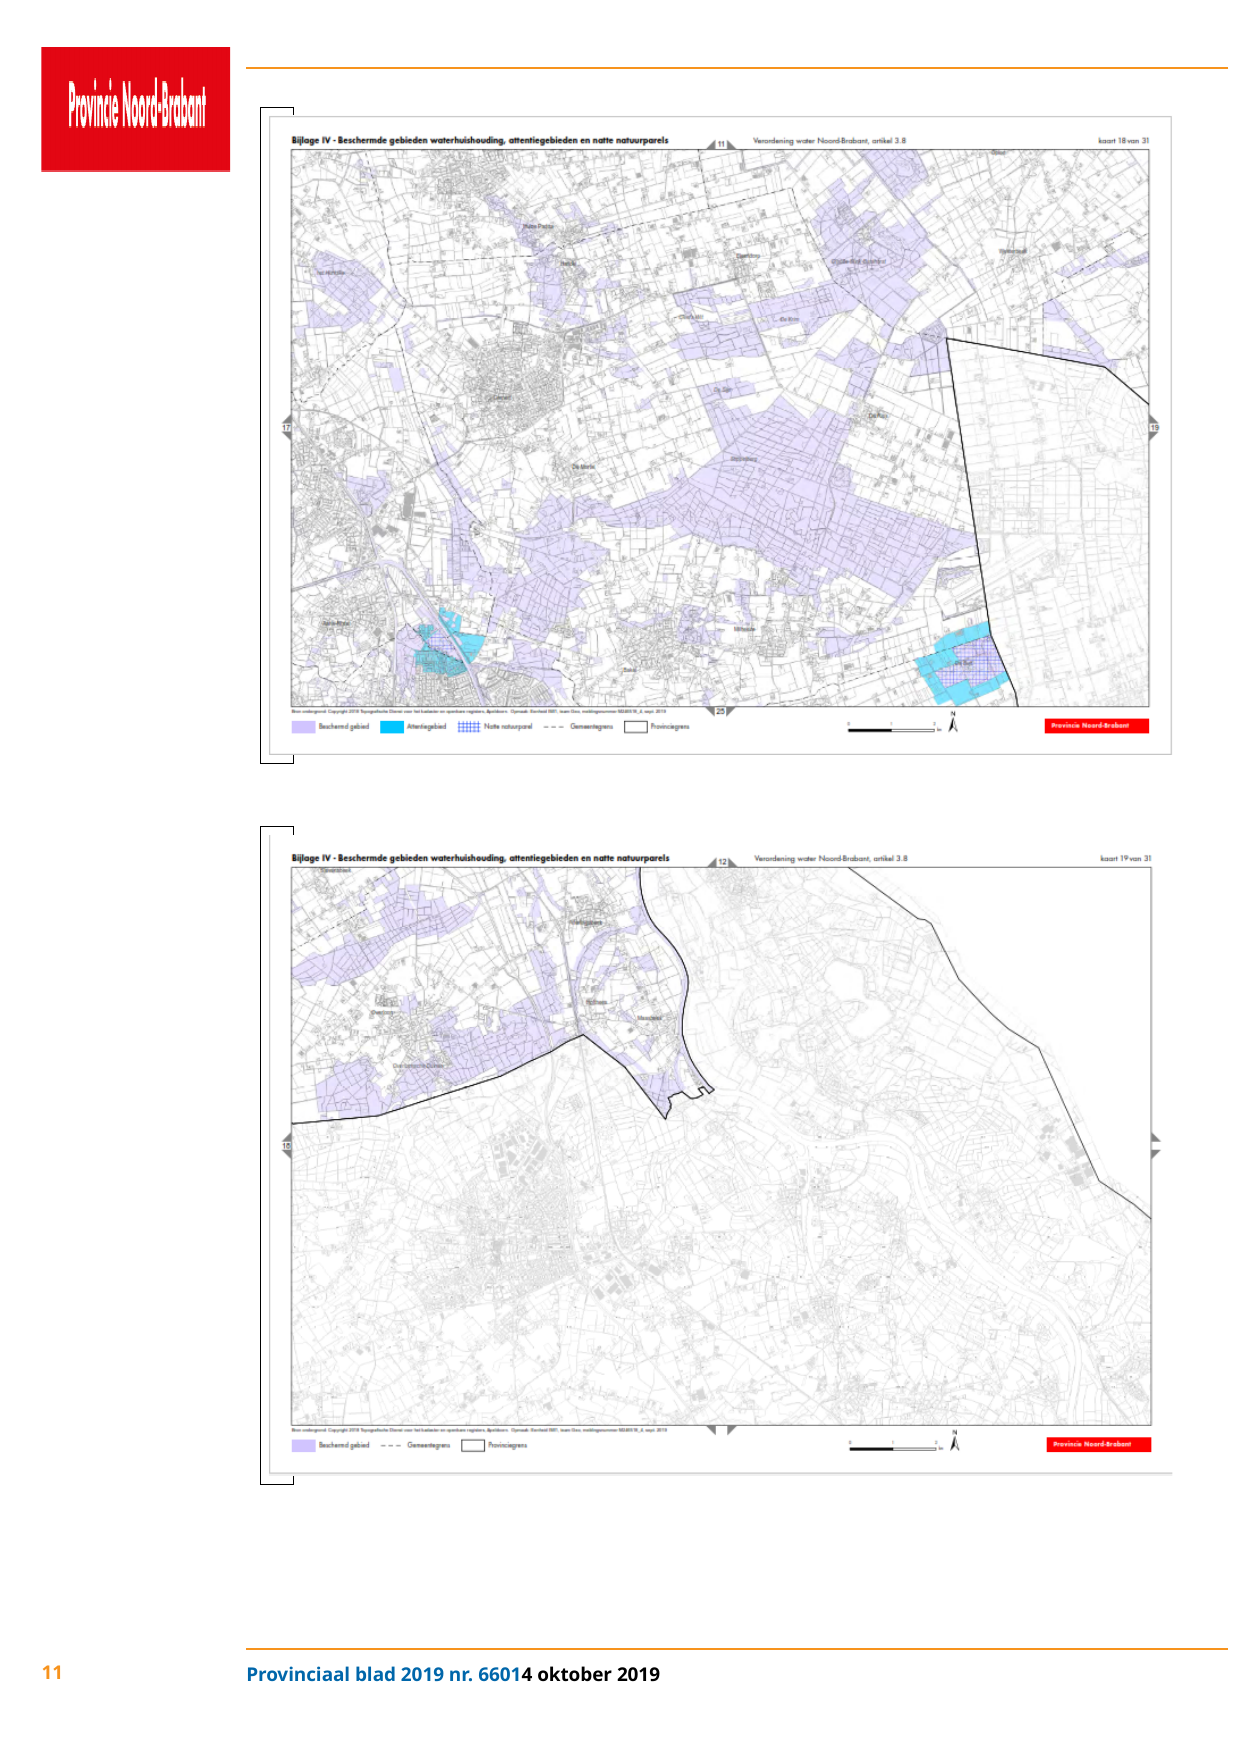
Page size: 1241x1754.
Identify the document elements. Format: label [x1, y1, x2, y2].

picture [268, 115, 1173, 755]
picture [41, 47, 231, 172]
picture [268, 835, 1173, 1476]
